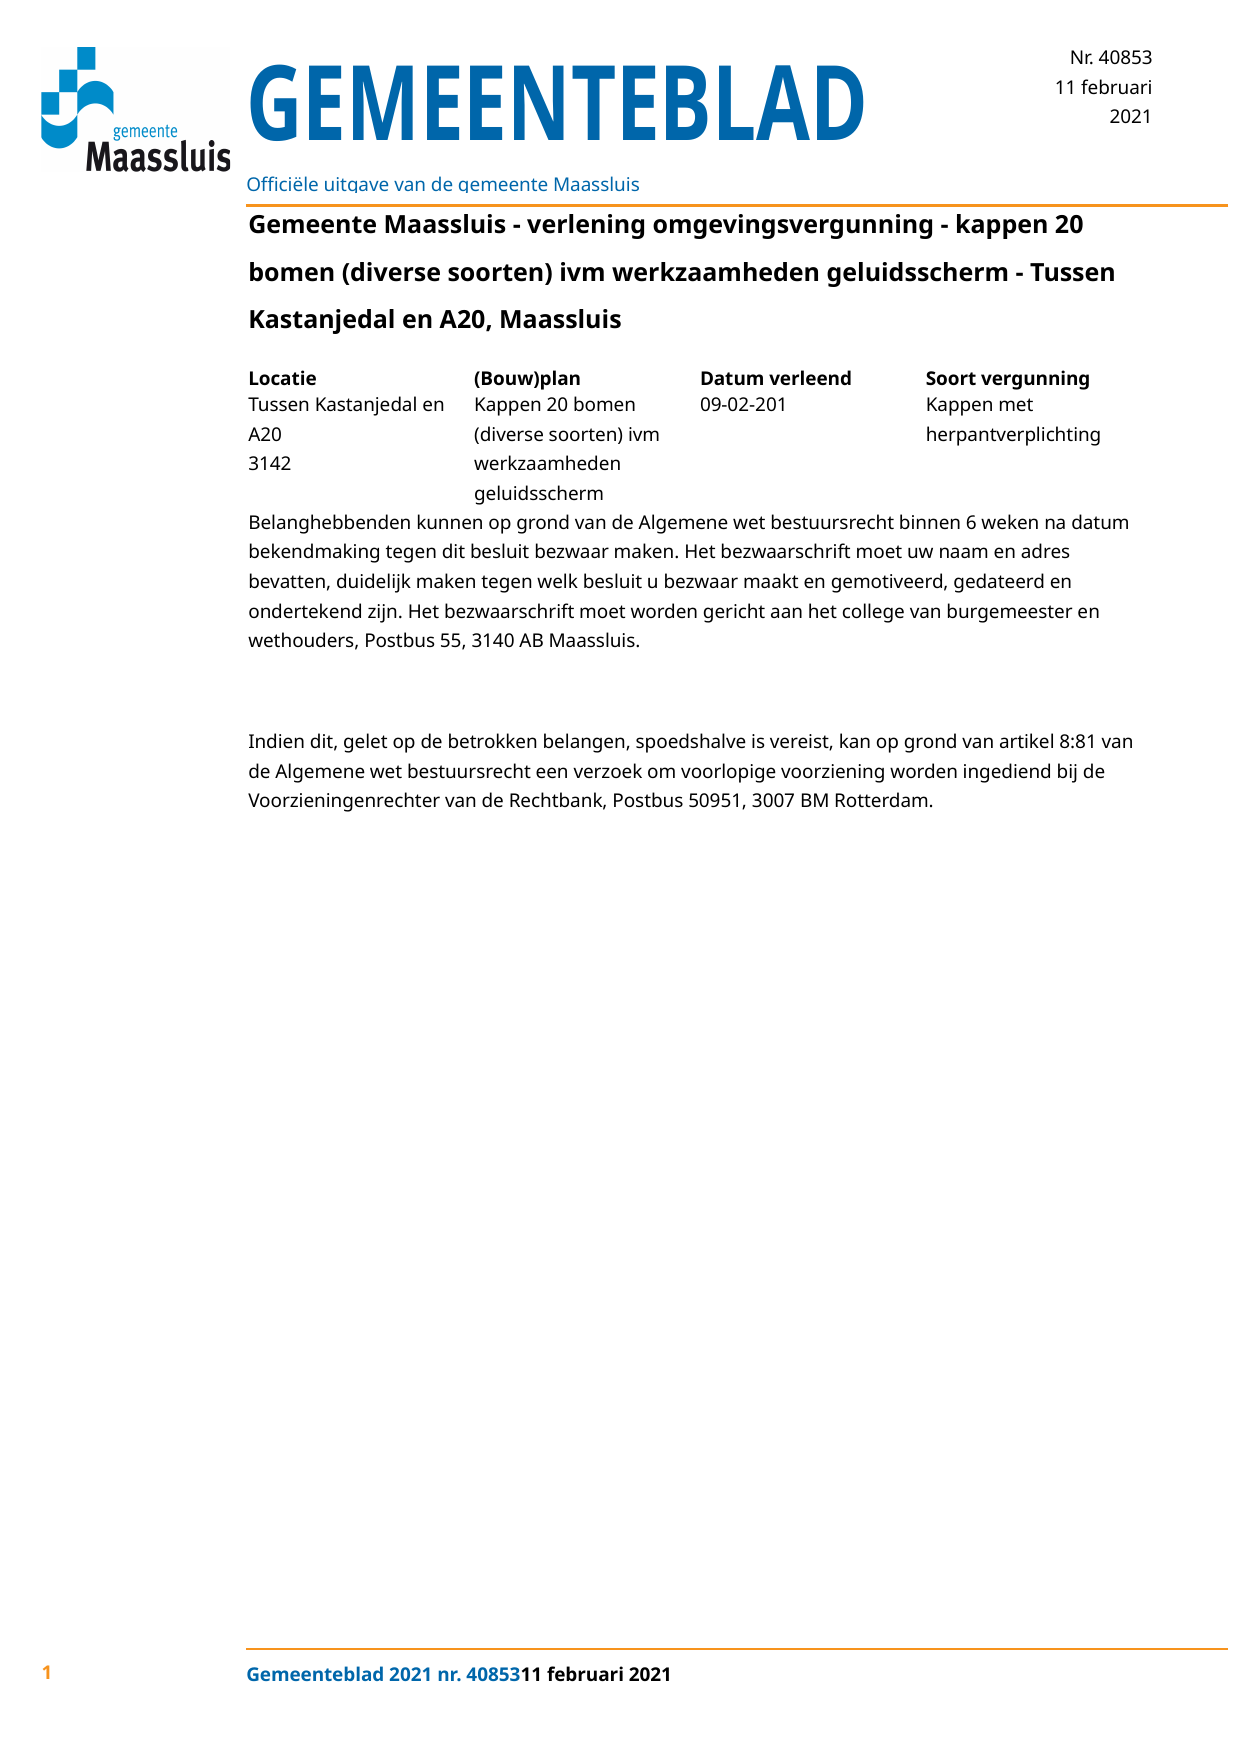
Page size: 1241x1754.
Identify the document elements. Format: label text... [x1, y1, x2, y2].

table_header Soort vergunning [926, 366, 1152, 391]
text Belanghebbenden kunnen op grond van de Algemene wet bestuursrecht binnen 6 weken na datum bekendmaking tegen dit besluit bezwaar maken. Het bezwaarschrift moet uw naam en adres bevatten, duidelijk maken tegen welk besluit u bezwaar maakt en gemotiveerd, gedateerd en ondertekend zijn. Het bezwaarschrift moet worden gericht aan het college van burgemeester en wethouders, Postbus 55, 3140 AB Maassluis. [248, 509, 1152, 653]
table_cell 09-02-201 [700, 391, 926, 506]
table_cell Tussen Kastanjedal en A20 3142 [248, 391, 474, 506]
table_header (Bouw)plan [474, 366, 700, 391]
table_cell Kappen met herpantverplichting [926, 391, 1152, 506]
text Indien dit, gelet op de betrokken belangen, spoedshalve is vereist, kan op grond van artikel 8:81 van de Algemene wet bestuursrecht een verzoek om voorlopige voorziening worden ingediend bij de Voorzieningenrechter van de Rechtbank, Postbus 50951, 3007 BM Rotterdam. [248, 728, 1152, 813]
table_cell Kappen 20 bomen (diverse soorten) ivm werkzaamheden geluidsscherm [474, 391, 700, 506]
text Gemeente Maassluis - verlening omgevingsvergunning - kappen 20 bomen (diverse soorten) ivm werkzaamheden geluidsscherm - Tussen Kastanjedal en A20, Maassluis [248, 207, 1152, 336]
picture [41, 47, 77, 92]
table_header Locatie [248, 366, 474, 391]
picture [41, 47, 231, 172]
table_header Datum verleend [700, 366, 926, 391]
